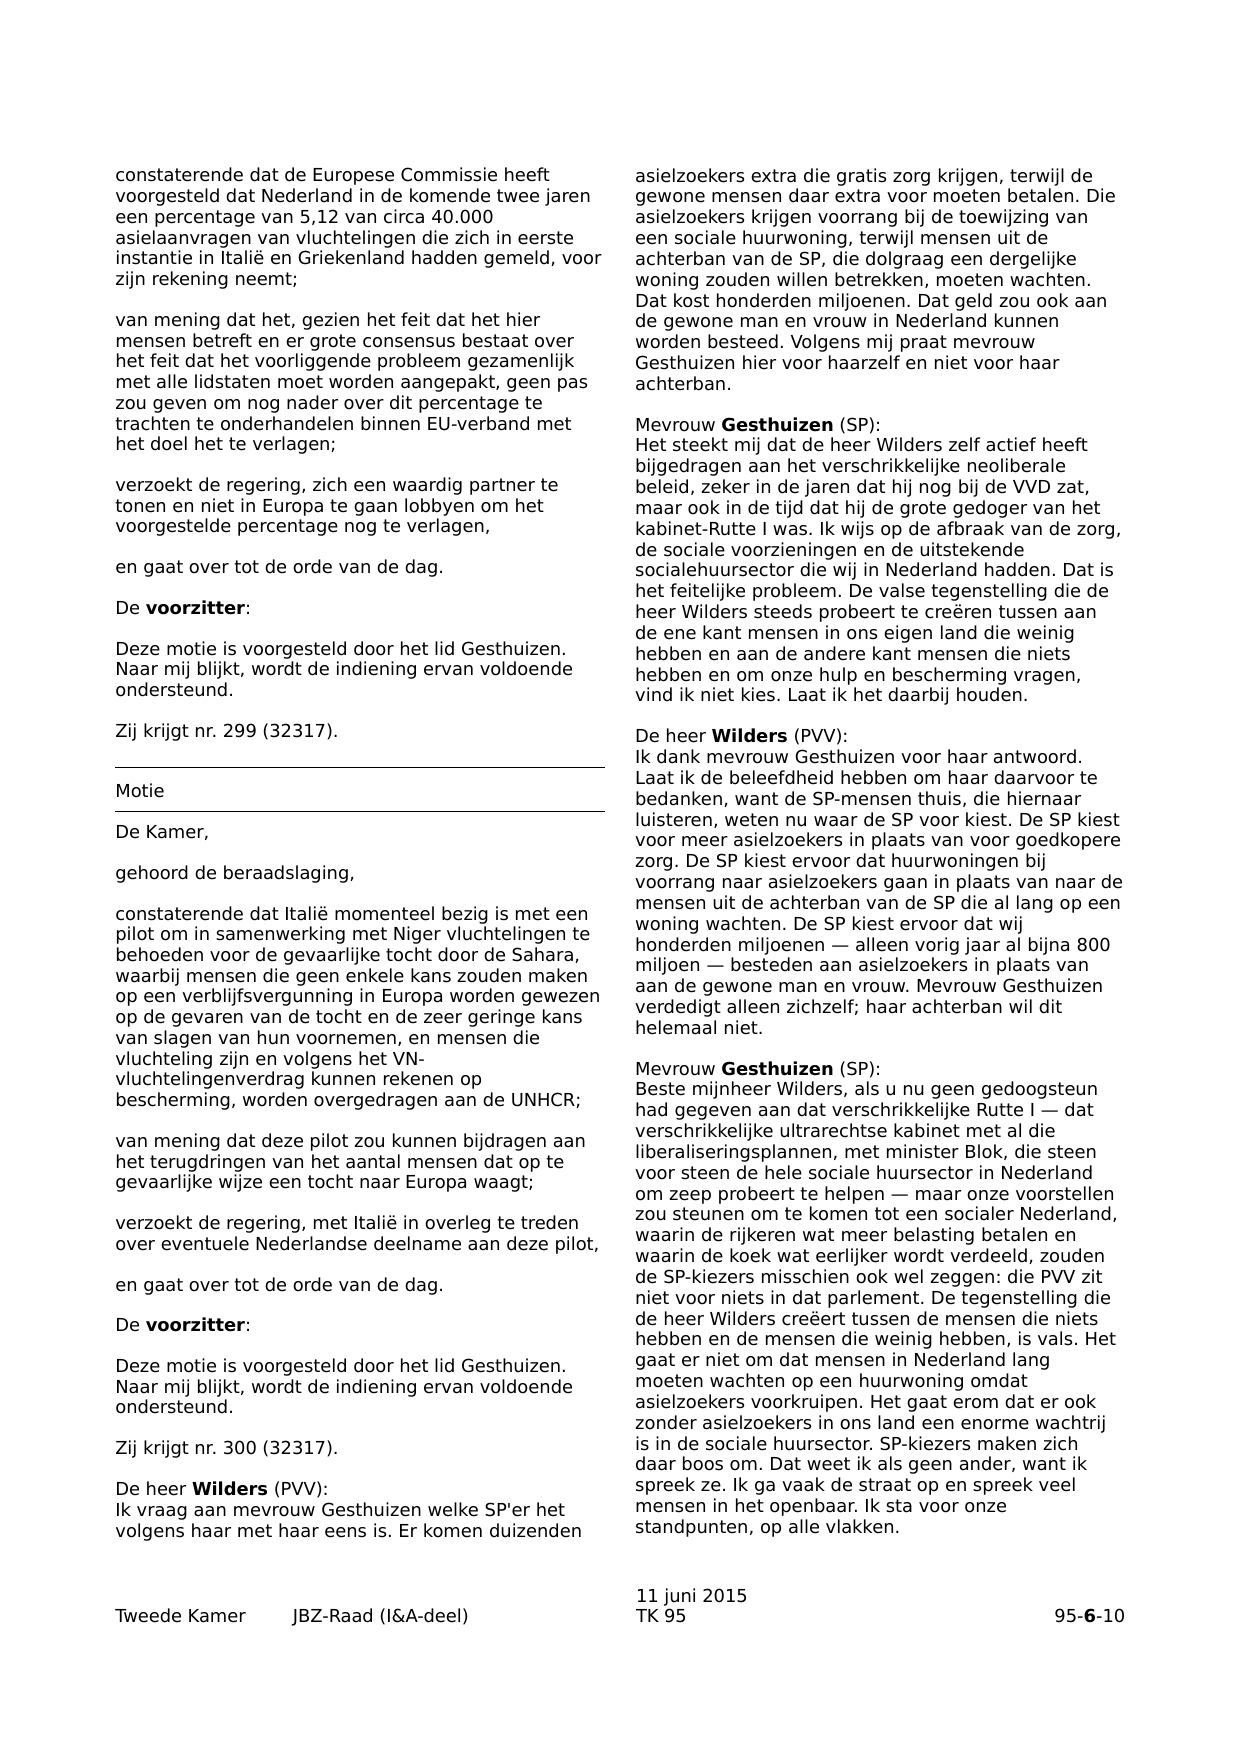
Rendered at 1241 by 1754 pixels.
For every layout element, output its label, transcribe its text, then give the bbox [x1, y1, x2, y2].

text verzoekt de regering, zich een waardig partner te tonen en niet in Europa te gaan lobbyen om het voorgestelde percentage nog te verlagen, [115, 475, 605, 537]
text Zij krijgt nr. 299 (32317). [115, 721, 605, 741]
text De heer Wilders (PVV): [635, 726, 1125, 747]
text constaterende dat de Europese Commissie heeft voorgesteld dat Nederland in de komende twee jaren een percentage van 5,12 van circa 40.000 asielaanvragen van vluchtelingen die zich in eerste instantie in Italië en Griekenland hadden gemeld, voor zijn rekening neemt; [115, 165, 605, 290]
text van mening dat deze pilot zou kunnen bijdragen aan het terugdringen van het aantal mensen dat op te gevaarlijke wijze een tocht naar Europa waagt; [115, 1131, 605, 1193]
text Ik vraag aan mevrouw Gesthuizen welke SP'er het volgens haar met haar eens is. Er komen duizenden [115, 1499, 605, 1541]
text asielzoekers extra die gratis zorg krijgen, terwijl de gewone mensen daar extra voor moeten betalen. Die asielzoekers krijgen voorrang bij de toewijzing van een sociale huurwoning, terwijl mensen uit de achterban van de SP, die dolgraag een dergelijke woning zouden willen betrekken, moeten wachten. Dat kost honderden miljoenen. Dat geld zou ook aan de gewone man en vrouw in Nederland kunnen worden besteed. Volgens mij praat mevrouw Gesthuizen hier voor haarzelf en niet voor haar achterban. [635, 165, 1125, 394]
text van mening dat het, gezien het feit dat het hier mensen betreft en er grote consensus bestaat over het feit dat het voorliggende probleem gezamenlijk met alle lidstaten moet worden aangepakt, geen pas zou geven om nog nader over dit percentage te trachten te onderhandelen binnen EU-verband met het doel het te verlagen; [115, 310, 605, 455]
text De voorzitter: [115, 1315, 605, 1336]
text Deze motie is voorgesteld door het lid Gesthuizen. Naar mij blijkt, wordt de indiening ervan voldoende ondersteund. [115, 638, 605, 701]
text Mevrouw Gesthuizen (SP): [635, 414, 1125, 435]
text Mevrouw Gesthuizen (SP): [635, 1058, 1125, 1079]
text Deze motie is voorgesteld door het lid Gesthuizen. Naar mij blijkt, wordt de indiening ervan voldoende ondersteund. [115, 1356, 605, 1418]
text verzoekt de regering, met Italië in overleg te treden over eventuele Nederlandse deelname aan deze pilot, [115, 1213, 605, 1254]
text constaterende dat Italië momenteel bezig is met een pilot om in samenwerking met Niger vluchtelingen te behoeden voor de gevaarlijke tocht door de Sahara, waarbij mensen die geen enkele kans zouden maken op een verblijfsvergunning in Europa worden gewezen op de gevaren van de tocht en de zeer geringe kans van slagen van hun voornemen, en mensen die vluchteling zijn en volgens het VN-vluchtelingenverdrag kunnen rekenen op bescherming, worden overgedragen aan de UNHCR; [115, 903, 605, 1111]
text Motie [115, 781, 605, 802]
text De heer Wilders (PVV): [115, 1479, 605, 1499]
text en gaat over tot de orde van de dag. [115, 557, 605, 578]
text De Kamer, [115, 822, 605, 843]
text gehoord de beraadslaging, [115, 863, 605, 883]
text Het steekt mij dat de heer Wilders zelf actief heeft bijgedragen aan het verschrikkelijke neoliberale beleid, zeker in de jaren dat hij nog bij de VVD zat, maar ook in de tijd dat hij de grote gedoger van het kabinet-Rutte I was. Ik wijs op de afbraak van de zorg, de sociale voorzieningen en de uitstekende socialehuursector die wij in Nederland hadden. Dat is het feitelijke probleem. De valse tegenstelling die de heer Wilders steeds probeert te creëren tussen aan de ene kant mensen in ons eigen land die weinig hebben en aan de andere kant mensen die niets hebben en om onze hulp en bescherming vragen, vind ik niet kies. Laat ik het daarbij houden. [635, 435, 1125, 706]
text en gaat over tot de orde van de dag. [115, 1274, 605, 1295]
text Zij krijgt nr. 300 (32317). [115, 1438, 605, 1459]
text Ik dank mevrouw Gesthuizen voor haar antwoord. Laat ik de beleefdheid hebben om haar daarvoor te bedanken, want de SP-mensen thuis, die hiernaar luisteren, weten nu waar de SP voor kiest. De SP kiest voor meer asielzoekers in plaats van voor goedkopere zorg. De SP kiest ervoor dat huurwoningen bij voorrang naar asielzoekers gaan in plaats van naar de mensen uit de achterban van de SP die al lang op een woning wachten. De SP kiest ervoor dat wij honderden miljoenen — alleen vorig jaar al bijna 800 miljoen — besteden aan asielzoekers in plaats van aan de gewone man en vrouw. Mevrouw Gesthuizen verdedigt alleen zichzelf; haar achterban wil dit helemaal niet. [635, 747, 1125, 1038]
text Beste mijnheer Wilders, als u nu geen gedoogsteun had gegeven aan dat verschrikkelijke Rutte I — dat verschrikkelijke ultrarechtse kabinet met al die liberaliseringsplannen, met minister Blok, die steen voor steen de hele sociale huursector in Nederland om zeep probeert te helpen — maar onze voorstellen zou steunen om te komen tot een socialer Nederland, waarin de rijkeren wat meer belasting betalen en waarin de koek wat eerlijker wordt verdeeld, zouden de SP-kiezers misschien ook wel zeggen: die PVV zit niet voor niets in dat parlement. De tegenstelling die de heer Wilders creëert tussen de mensen die niets hebben en de mensen die weinig hebben, is vals. Het gaat er niet om dat mensen in Nederland lang moeten wachten op een huurwoning omdat asielzoekers voorkruipen. Het gaat erom dat er ook zonder asielzoekers in ons land een enorme wachtrij is in de sociale huursector. SP-kiezers maken zich daar boos om. Dat weet ik als geen ander, want ik spreek ze. Ik ga vaak de straat op en spreek veel mensen in het openbaar. Ik sta voor onze standpunten, op alle vlakken. [635, 1079, 1125, 1537]
text De voorzitter: [115, 598, 605, 618]
